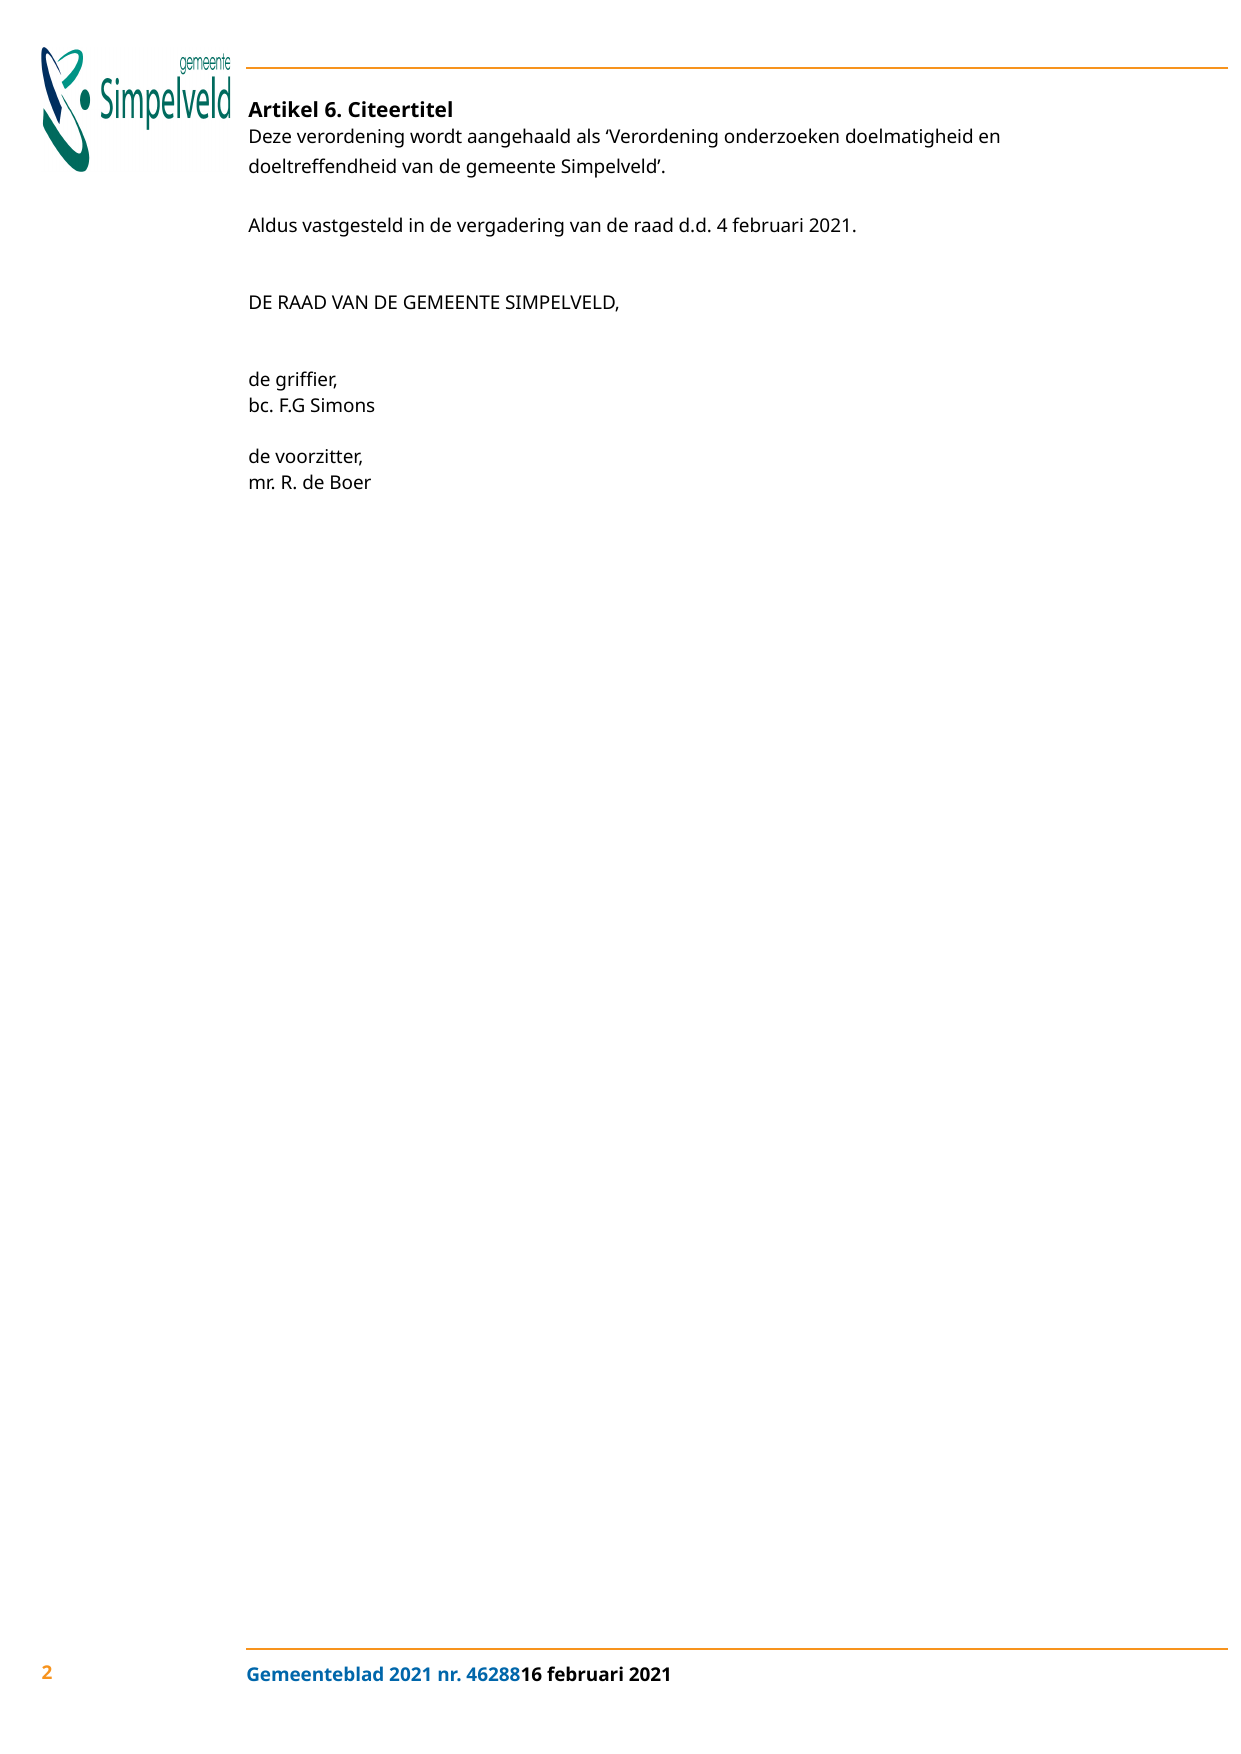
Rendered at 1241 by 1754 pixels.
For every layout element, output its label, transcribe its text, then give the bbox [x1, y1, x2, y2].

text bc. F.G Simons [248, 392, 1152, 418]
text Artikel 6. Citeertitel [248, 95, 1152, 123]
text Aldus vastgesteld in de vergadering van de raad d.d. 4 februari 2021. [248, 212, 1152, 238]
text Deze verordening wordt aangehaald als ‘Verordening onderzoeken doelmatigheid en doeltreffendheid van de gemeente Simpelveld’. [248, 123, 1152, 178]
picture [41, 47, 231, 172]
text DE RAAD VAN DE GEMEENTE SIMPELVELD, [248, 289, 1152, 315]
text de griffier, [248, 366, 1152, 392]
text de voorzitter, [248, 443, 1152, 469]
text mr. R. de Boer [248, 469, 1152, 495]
